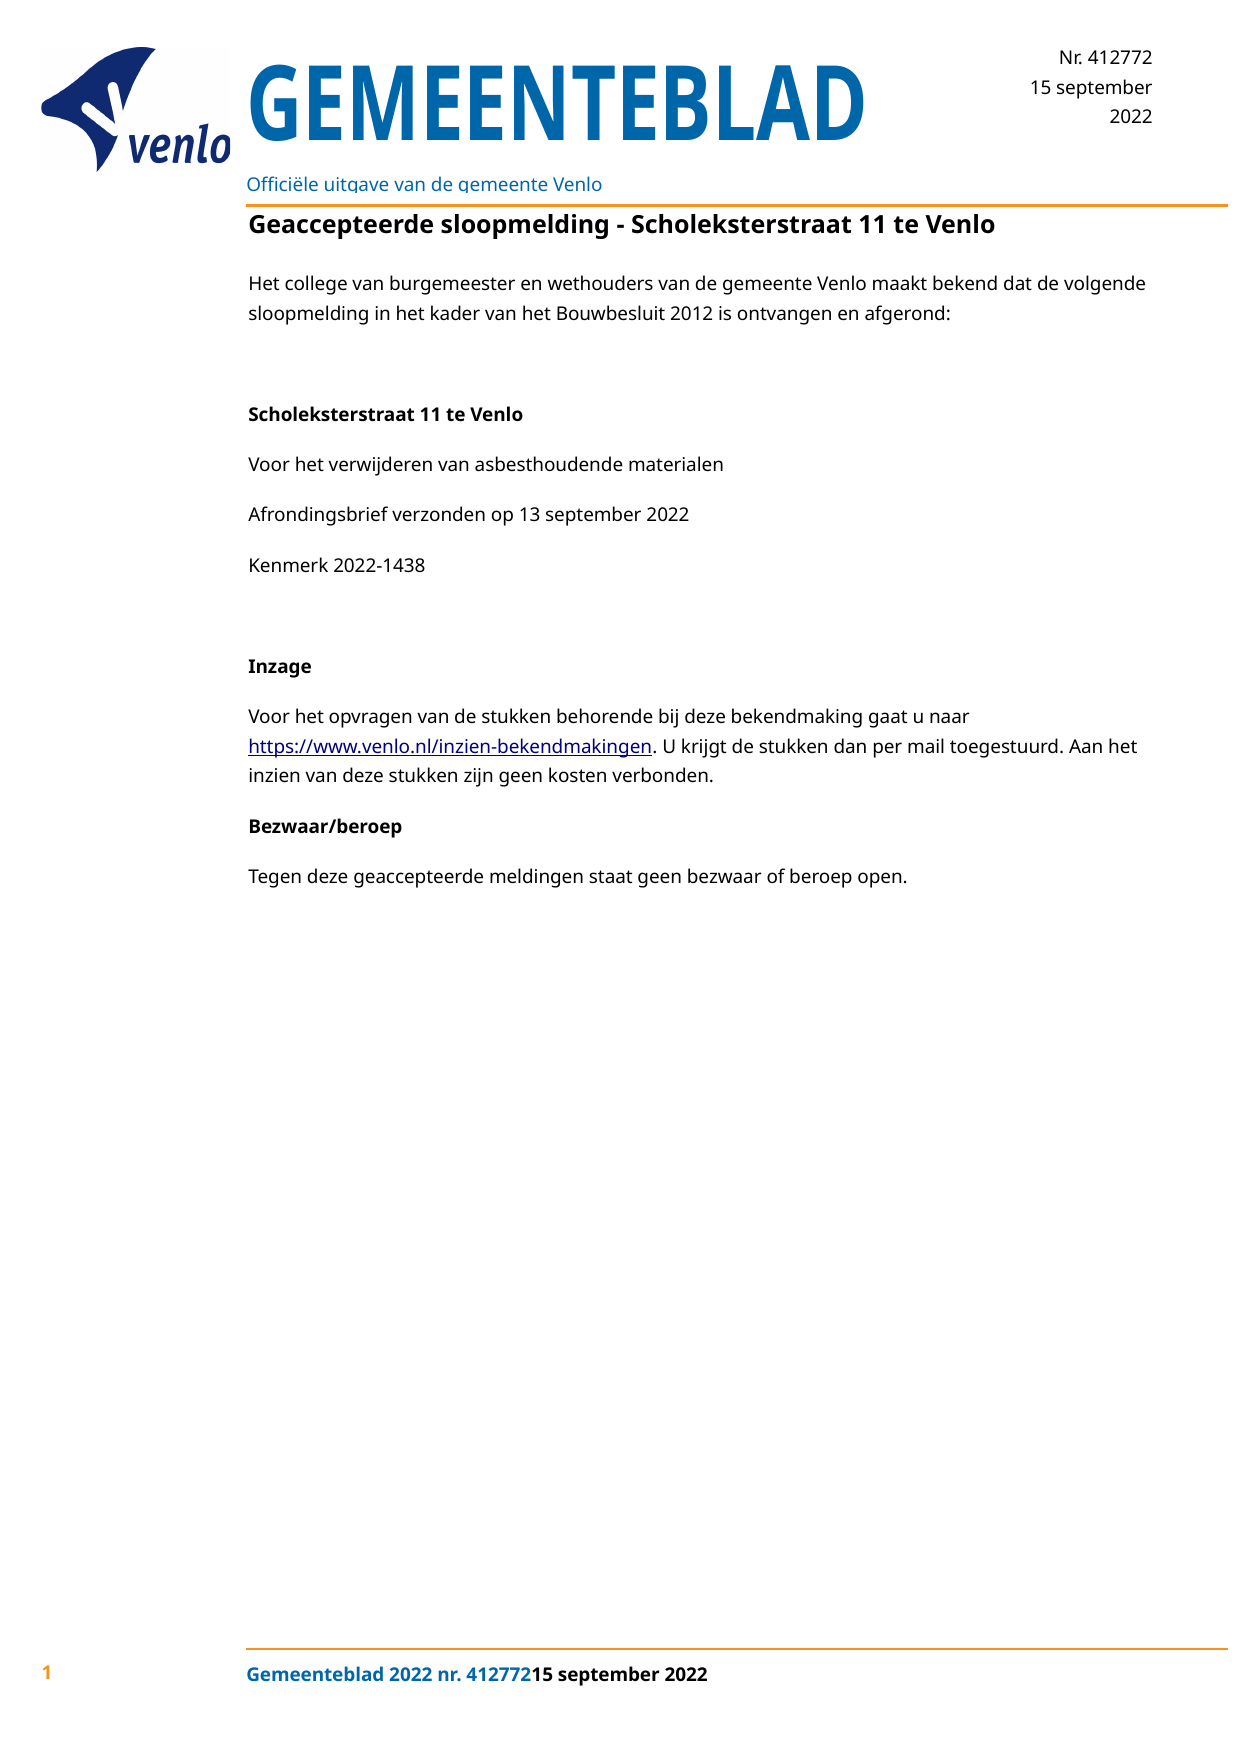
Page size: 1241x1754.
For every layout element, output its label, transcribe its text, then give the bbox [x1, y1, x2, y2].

text Afrondingsbrief verzonden op 13 september 2022 [248, 502, 1152, 527]
text Voor het verwijderen van asbesthoudende materialen [248, 451, 1152, 477]
text Inzage [248, 653, 1152, 678]
text Geaccepteerde sloopmelding - Scholeksterstraat 11 te Venlo [248, 207, 1152, 241]
text Het college van burgemeester en wethouders van de gemeente Venlo maakt bekend dat de volgende sloopmelding in het kader van het Bouwbesluit 2012 is ontvangen en afgerond: [248, 270, 1152, 326]
text Bezwaar/beroep [248, 813, 1152, 838]
text Tegen deze geaccepteerde meldingen staat geen bezwaar of beroep open. [248, 863, 1152, 889]
text Kenmerk 2022-1438 [248, 552, 1152, 578]
picture [41, 47, 231, 172]
text Voor het opvragen van de stukken behorende bij deze bekendmaking gaat u naar https://www.venlo.nl/inzien-bekendmakingen. U krijgt de stukken dan per mail toegestuurd. Aan het inzien van deze stukken zijn geen kosten verbonden. [248, 703, 1152, 788]
text Scholeksterstraat 11 te Venlo [248, 401, 1152, 426]
